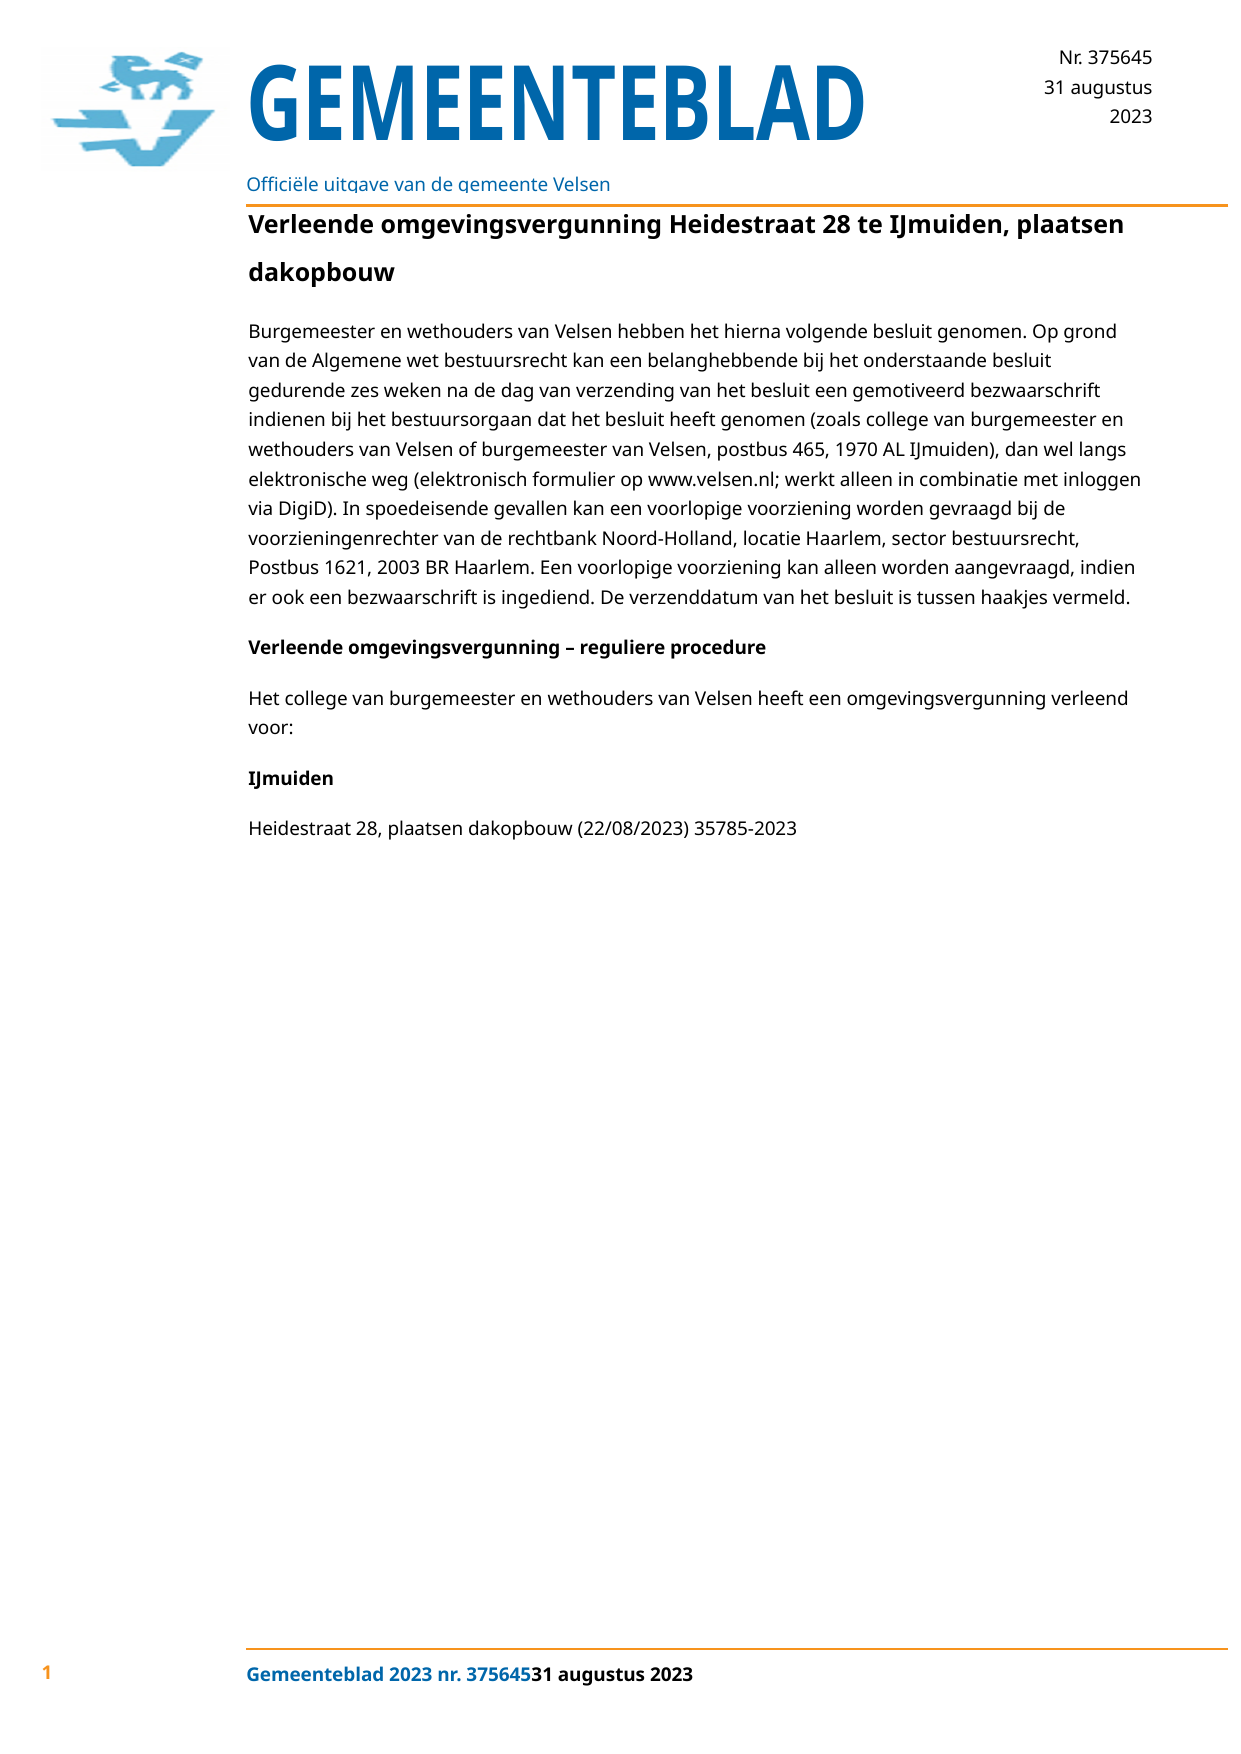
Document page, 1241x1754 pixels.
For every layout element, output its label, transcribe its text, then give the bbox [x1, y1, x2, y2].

text Het college van burgemeester en wethouders van Velsen heeft een omgevingsvergunning verleend voor: [248, 685, 1152, 740]
text Verleende omgevingsvergunning – reguliere procedure [248, 634, 1152, 660]
text Burgemeester en wethouders van Velsen hebben het hierna volgende besluit genomen. Op grond van de Algemene wet bestuursrecht kan een belanghebbende bij het onderstaande besluit gedurende zes weken na de dag van verzending van het besluit een gemotiveerd bezwaarschrift indienen bij het bestuursorgaan dat het besluit heeft genomen (zoals college van burgemeester en wethouders van Velsen of burgemeester van Velsen, postbus 465, 1970 AL IJmuiden), dan wel langs elektronische weg (elektronisch formulier op www.velsen.nl; werkt alleen in combinatie met inloggen via DigiD). In spoedeisende gevallen kan een voorlopige voorziening worden gevraagd bij de voorzieningenrechter van de rechtbank Noord-Holland, locatie Haarlem, sector bestuursrecht, Postbus 1621, 2003 BR Haarlem. Een voorlopige voorziening kan alleen worden aangevraagd, indien er ook een bezwaarschrift is ingediend. De verzenddatum van het besluit is tussen haakjes vermeld. [248, 318, 1152, 610]
text IJmuiden [248, 765, 1152, 791]
text Heidestraat 28, plaatsen dakopbouw (22/08/2023) 35785-2023 [248, 815, 1152, 841]
picture [41, 47, 231, 172]
text Verleende omgevingsvergunning Heidestraat 28 te IJmuiden, plaatsen dakopbouw [248, 207, 1152, 288]
